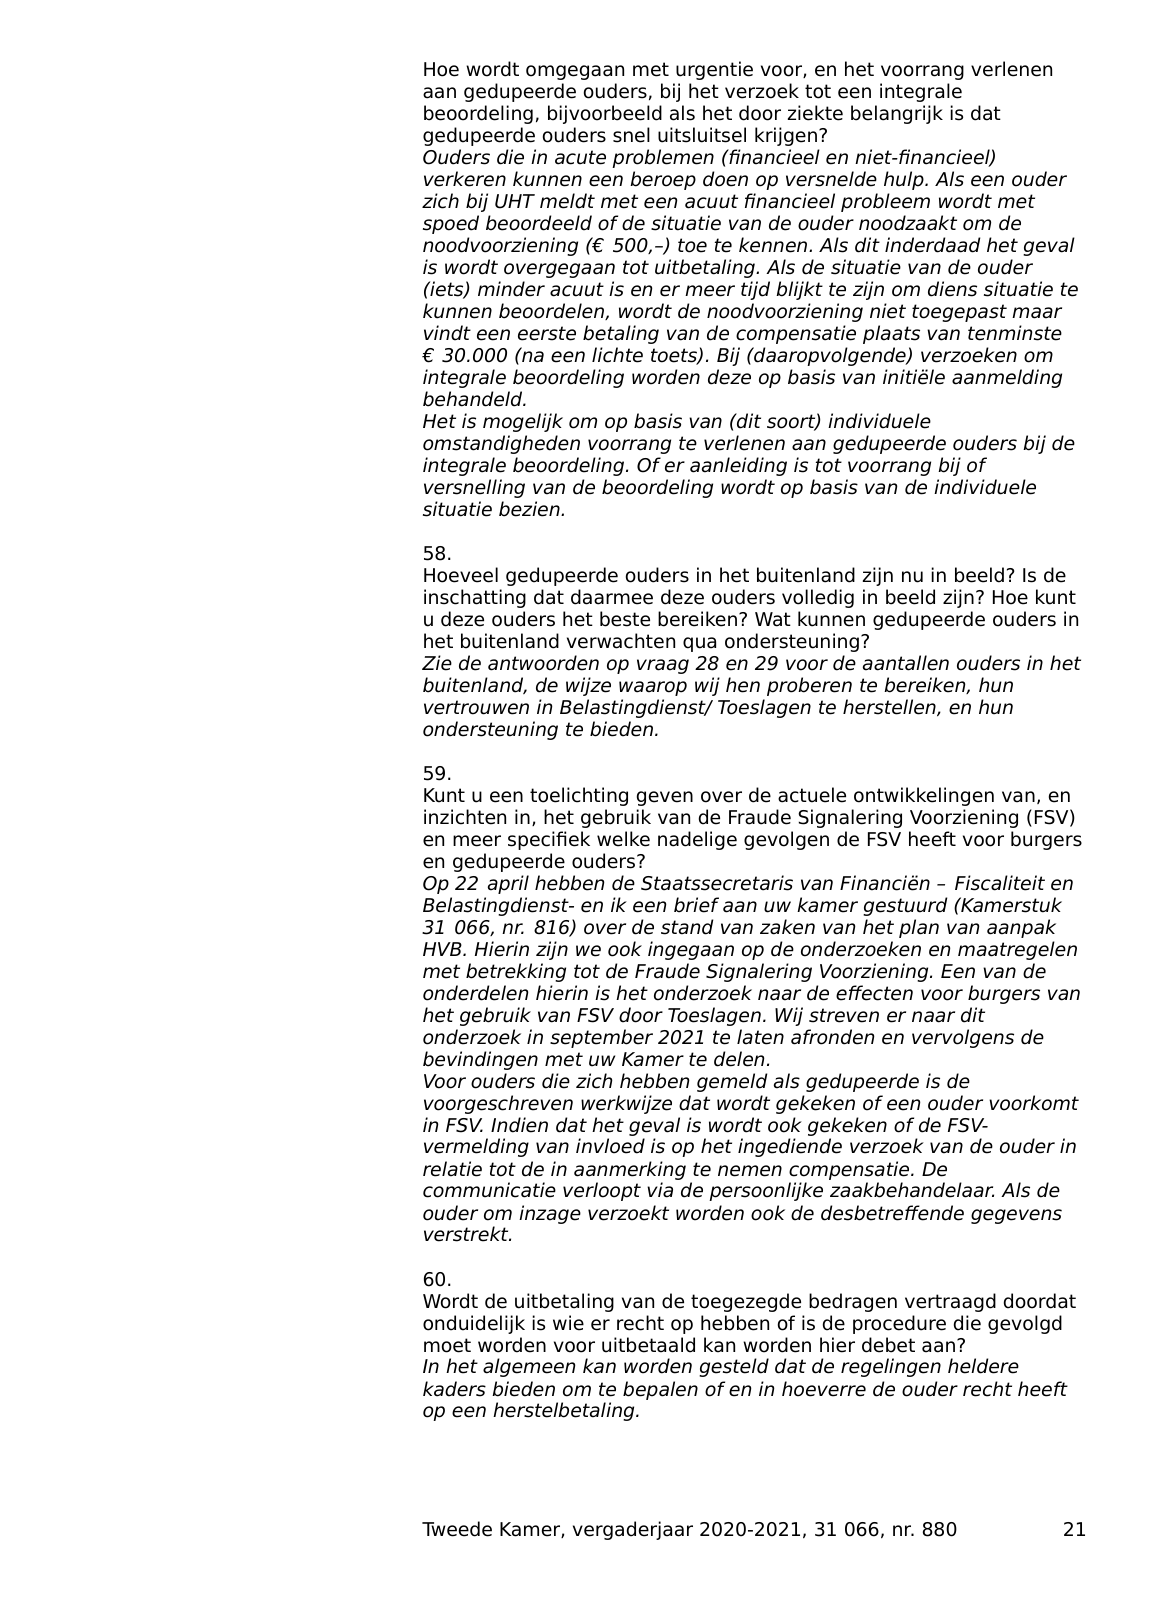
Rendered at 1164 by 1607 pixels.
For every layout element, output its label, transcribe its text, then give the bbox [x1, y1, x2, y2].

text In het algemeen kan worden gesteld dat de regelingen heldere kaders bieden om te bepalen of en in hoeverre de ouder recht heeft op een herstelbetaling. [422, 1356, 1087, 1422]
text 59. [422, 763, 1087, 785]
text Op 22 april hebben de Staatssecretaris van Financiën – Fiscaliteit en Belastingdienst- en ik een brief aan uw kamer gestuurd (Kamerstuk 31 066, nr. 816) over de stand van zaken van het plan van aanpak HVB. Hierin zijn we ook ingegaan op de onderzoeken en maatregelen met betrekking tot de Fraude Signalering Voorziening. Een van de onderdelen hierin is het onderzoek naar de effecten voor burgers van het gebruik van FSV door Toeslagen. Wij streven er naar dit onderzoek in september 2021 te laten afronden en vervolgens de bevindingen met uw Kamer te delen. [422, 873, 1087, 1071]
text Zie de antwoorden op vraag 28 en 29 voor de aantallen ouders in het buitenland, de wijze waarop wij hen proberen te bereiken, hun vertrouwen in Belastingdienst/ Toeslagen te herstellen, en hun ondersteuning te bieden. [422, 653, 1087, 741]
text Voor ouders die zich hebben gemeld als gedupeerde is de voorgeschreven werkwijze dat wordt gekeken of een ouder voorkomt in FSV. Indien dat het geval is wordt ook gekeken of de FSV-vermelding van invloed is op het ingediende verzoek van de ouder in relatie tot de in aanmerking te nemen compensatie. De communicatie verloopt via de persoonlijke zaakbehandelaar. Als de ouder om inzage verzoekt worden ook de desbetreffende gegevens verstrekt. [422, 1071, 1087, 1246]
text Kunt u een toelichting geven over de actuele ontwikkelingen van, en inzichten in, het gebruik van de Fraude Signalering Voorziening (FSV) en meer specifiek welke nadelige gevolgen de FSV heeft voor burgers en gedupeerde ouders? [422, 785, 1087, 873]
text Hoeveel gedupeerde ouders in het buitenland zijn nu in beeld? Is de inschatting dat daarmee deze ouders volledig in beeld zijn? Hoe kunt u deze ouders het beste bereiken? Wat kunnen gedupeerde ouders in het buitenland verwachten qua ondersteuning? [422, 565, 1087, 653]
text Het is mogelijk om op basis van (dit soort) individuele omstandigheden voorrang te verlenen aan gedupeerde ouders bij de integrale beoordeling. Of er aanleiding is tot voorrang bij of versnelling van de beoordeling wordt op basis van de individuele situatie bezien. [422, 411, 1087, 521]
text Hoe wordt omgegaan met urgentie voor, en het voorrang verlenen aan gedupeerde ouders, bij het verzoek tot een integrale beoordeling, bijvoorbeeld als het door ziekte belangrijk is dat gedupeerde ouders snel uitsluitsel krijgen? [422, 59, 1087, 147]
text 60. [422, 1268, 1087, 1291]
text Ouders die in acute problemen (financieel en niet-financieel) verkeren kunnen een beroep doen op versnelde hulp. Als een ouder zich bij UHT meldt met een acuut financieel probleem wordt met spoed beoordeeld of de situatie van de ouder noodzaakt om de noodvoorziening (€ 500,–) toe te kennen. Als dit inderdaad het geval is wordt overgegaan tot uitbetaling. Als de situatie van de ouder (iets) minder acuut is en er meer tijd blijkt te zijn om diens situatie te kunnen beoordelen, wordt de noodvoorziening niet toegepast maar vindt een eerste betaling van de compensatie plaats van tenminste € 30.000 (na een lichte toets). Bij (daaropvolgende) verzoeken om integrale beoordeling worden deze op basis van initiële aanmelding behandeld. [422, 147, 1087, 411]
text Wordt de uitbetaling van de toegezegde bedragen vertraagd doordat onduidelijk is wie er recht op hebben of is de procedure die gevolgd moet worden voor uitbetaald kan worden hier debet aan? [422, 1291, 1087, 1356]
text 58. [422, 543, 1087, 565]
